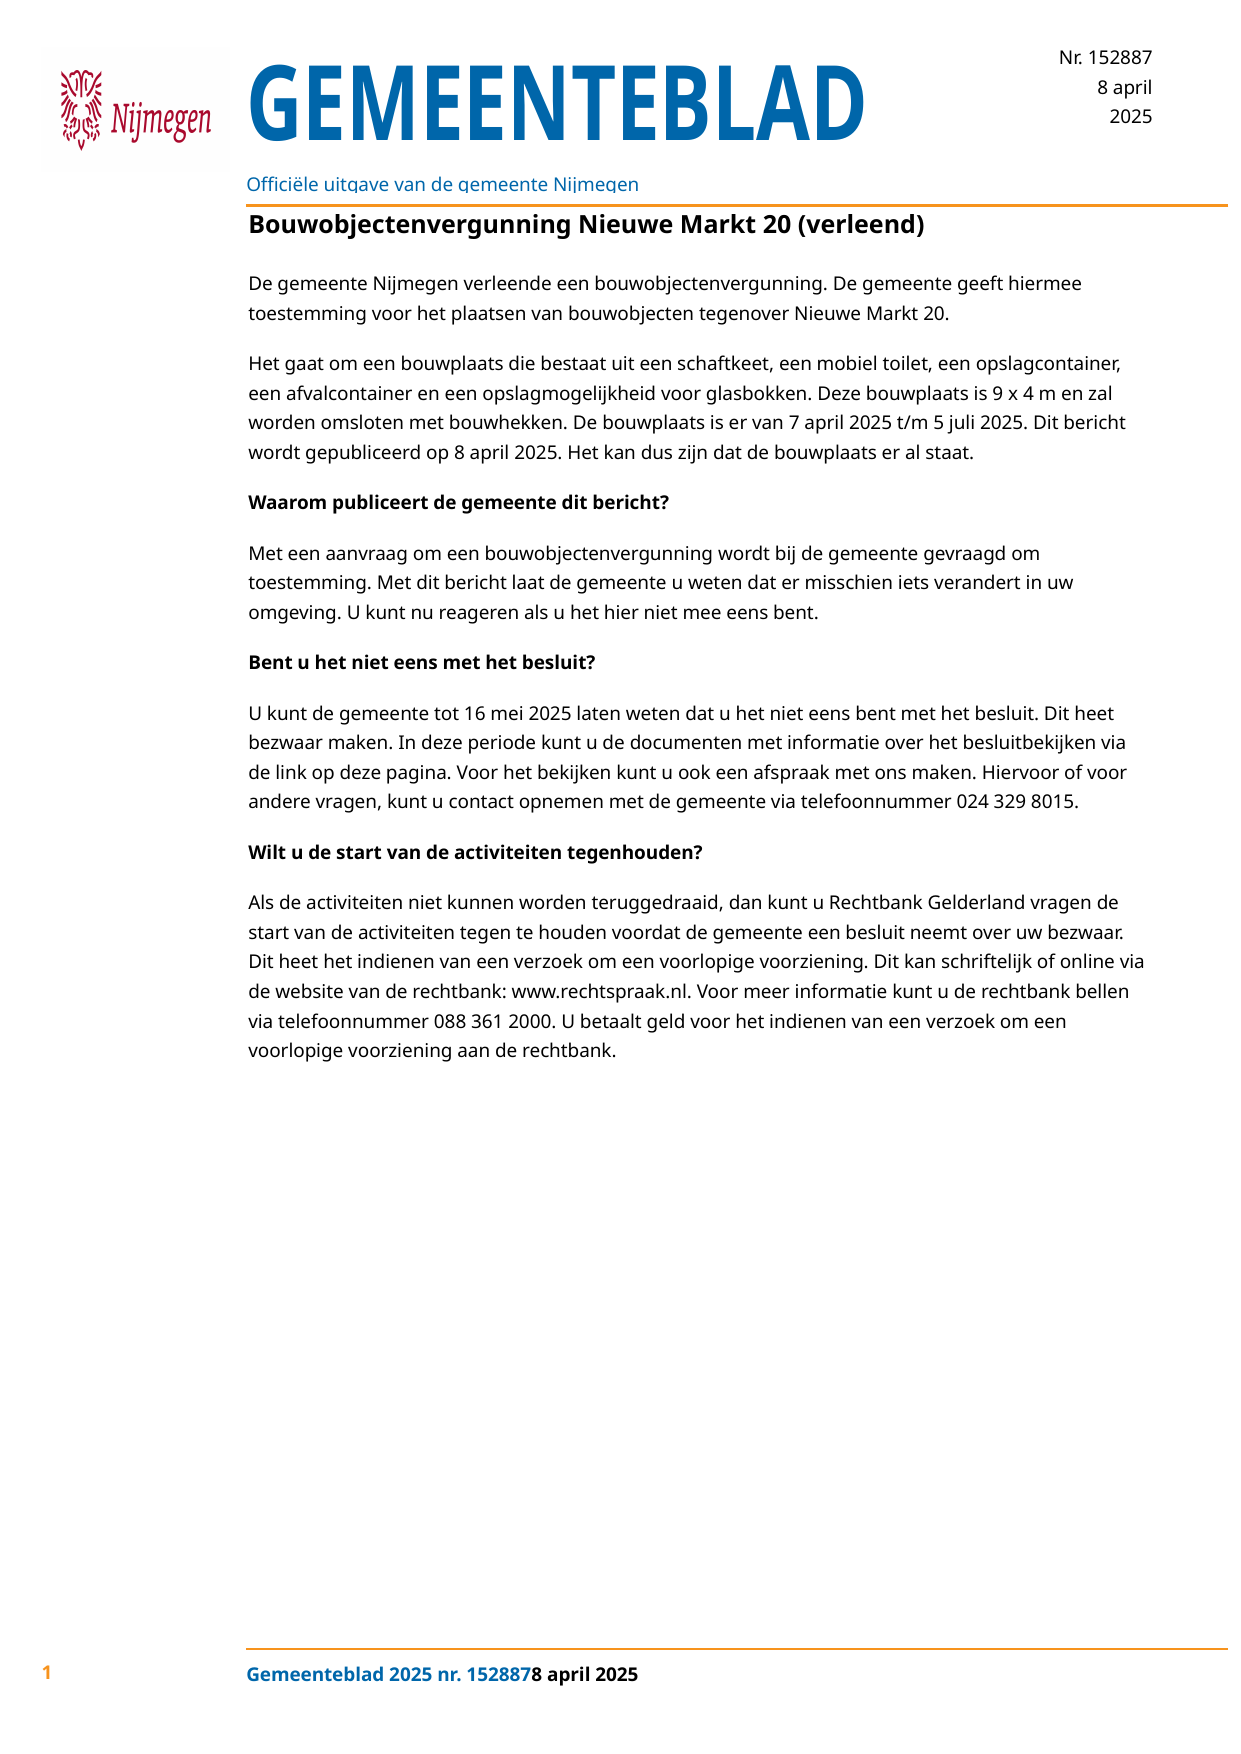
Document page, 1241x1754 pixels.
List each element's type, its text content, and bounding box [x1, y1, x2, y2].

text Waarom publiceert de gemeente dit bericht? [248, 489, 1152, 515]
text Bouwobjectenvergunning Nieuwe Markt 20 (verleend) [248, 207, 1152, 241]
text Het gaat om een bouwplaats die bestaat uit een schaftkeet, een mobiel toilet, een opslagcontainer, een afvalcontainer en een opslagmogelijkheid voor glasbokken. Deze bouwplaats is 9 x 4 m en zal worden omsloten met bouwhekken. De bouwplaats is er van 7 april 2025 t/m 5 juli 2025. Dit bericht wordt gepubliceerd op 8 april 2025. Het kan dus zijn dat de bouwplaats er al staat. [248, 350, 1152, 465]
text Wilt u de start van de activiteiten tegenhouden? [248, 839, 1152, 865]
text Als de activiteiten niet kunnen worden teruggedraaid, dan kunt u Rechtbank Gelderland vragen de start van de activiteiten tegen te houden voordat de gemeente een besluit neemt over uw bezwaar. Dit heet het indienen van een verzoek om een voorlopige voorziening. Dit kan schriftelijk of online via de website van de rechtbank: www.rechtspraak.nl. Voor meer informatie kunt u de rechtbank bellen via telefoonnummer 088 361 2000. U betaalt geld voor het indienen van een verzoek om een voorlopige voorziening aan de rechtbank. [248, 889, 1152, 1063]
picture [41, 47, 231, 172]
text Bent u het niet eens met het besluit? [248, 649, 1152, 675]
text De gemeente Nijmegen verleende een bouwobjectenvergunning. De gemeente geeft hiermee toestemming voor het plaatsen van bouwobjecten tegenover Nieuwe Markt 20. [248, 270, 1152, 326]
text Met een aanvraag om een bouwobjectenvergunning wordt bij de gemeente gevraagd om toestemming. Met dit bericht laat de gemeente u weten dat er misschien iets verandert in uw omgeving. U kunt nu reageren als u het hier niet mee eens bent. [248, 540, 1152, 625]
text U kunt de gemeente tot 16 mei 2025 laten weten dat u het niet eens bent met het besluit. Dit heet bezwaar maken. In deze periode kunt u de documenten met informatie over het besluitbekijken via de link op deze pagina. Voor het bekijken kunt u ook een afspraak met ons maken. Hiervoor of voor andere vragen, kunt u contact opnemen met de gemeente via telefoonnummer 024 329 8015. [248, 700, 1152, 814]
